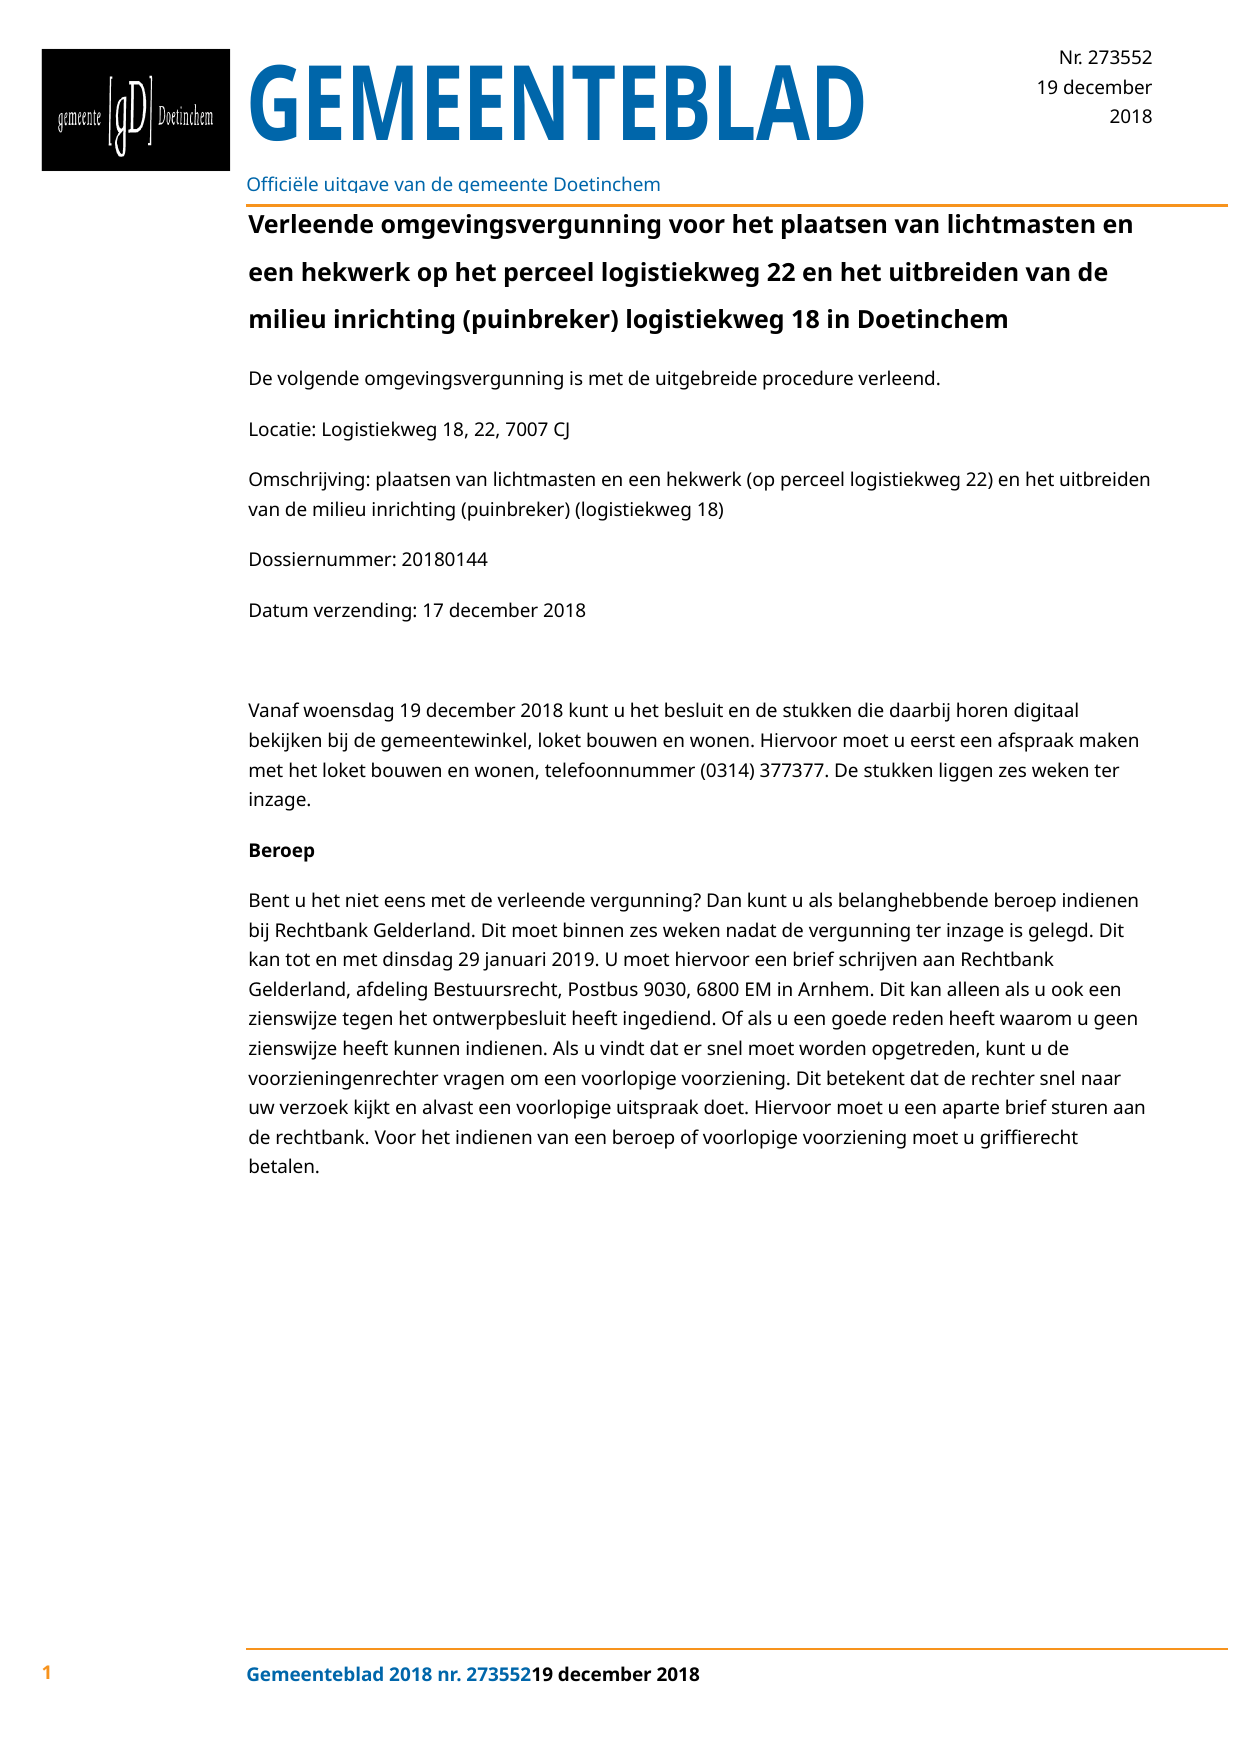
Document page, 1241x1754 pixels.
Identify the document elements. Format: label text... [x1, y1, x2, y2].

text Locatie: Logistiekweg 18, 22, 7007 CJ [248, 416, 1152, 442]
text Beroep [248, 837, 1152, 862]
text Vanaf woensdag 19 december 2018 kunt u het besluit en de stukken die daarbij horen digitaal bekijken bij de gemeentewinkel, loket bouwen en wonen. Hiervoor moet u eerst een afspraak maken met het loket bouwen en wonen, telefoonnummer (0314) 377377. De stukken liggen zes weken ter inzage. [248, 698, 1152, 812]
text De volgende omgevingsvergunning is met de uitgebreide procedure verleend. [248, 366, 1152, 391]
text Omschrijving: plaatsen van lichtmasten en een hekwerk (op perceel logistiekweg 22) en het uitbreiden van de milieu inrichting (puinbreker) (logistiekweg 18) [248, 466, 1152, 522]
picture [41, 47, 231, 172]
text Bent u het niet eens met de verleende vergunning? Dan kunt u als belanghebbende beroep indienen bij Rechtbank Gelderland. Dit moet binnen zes weken nadat de vergunning ter inzage is gelegd. Dit kan tot en met dinsdag 29 januari 2019. U moet hiervoor een brief schrijven aan Rechtbank Gelderland, afdeling Bestuursrecht, Postbus 9030, 6800 EM in Arnhem. Dit kan alleen als u ook een zienswijze tegen het ontwerpbesluit heeft ingediend. Of als u een goede reden heeft waarom u geen zienswijze heeft kunnen indienen. Als u vindt dat er snel moet worden opgetreden, kunt u de voorzieningenrechter vragen om een voorlopige voorziening. Dit betekent dat de rechter snel naar uw verzoek kijkt en alvast een voorlopige uitspraak doet. Hiervoor moet u een aparte brief sturen aan de rechtbank. Voor het indienen van een beroep of voorlopige voorziening moet u griffierecht betalen. [248, 887, 1152, 1179]
text Verleende omgevingsvergunning voor het plaatsen van lichtmasten en een hekwerk op het perceel logistiekweg 22 en het uitbreiden van de milieu inrichting (puinbreker) logistiekweg 18 in Doetinchem [248, 207, 1152, 336]
text Dossiernummer: 20180144 [248, 546, 1152, 572]
text Datum verzending: 17 december 2018 [248, 597, 1152, 622]
